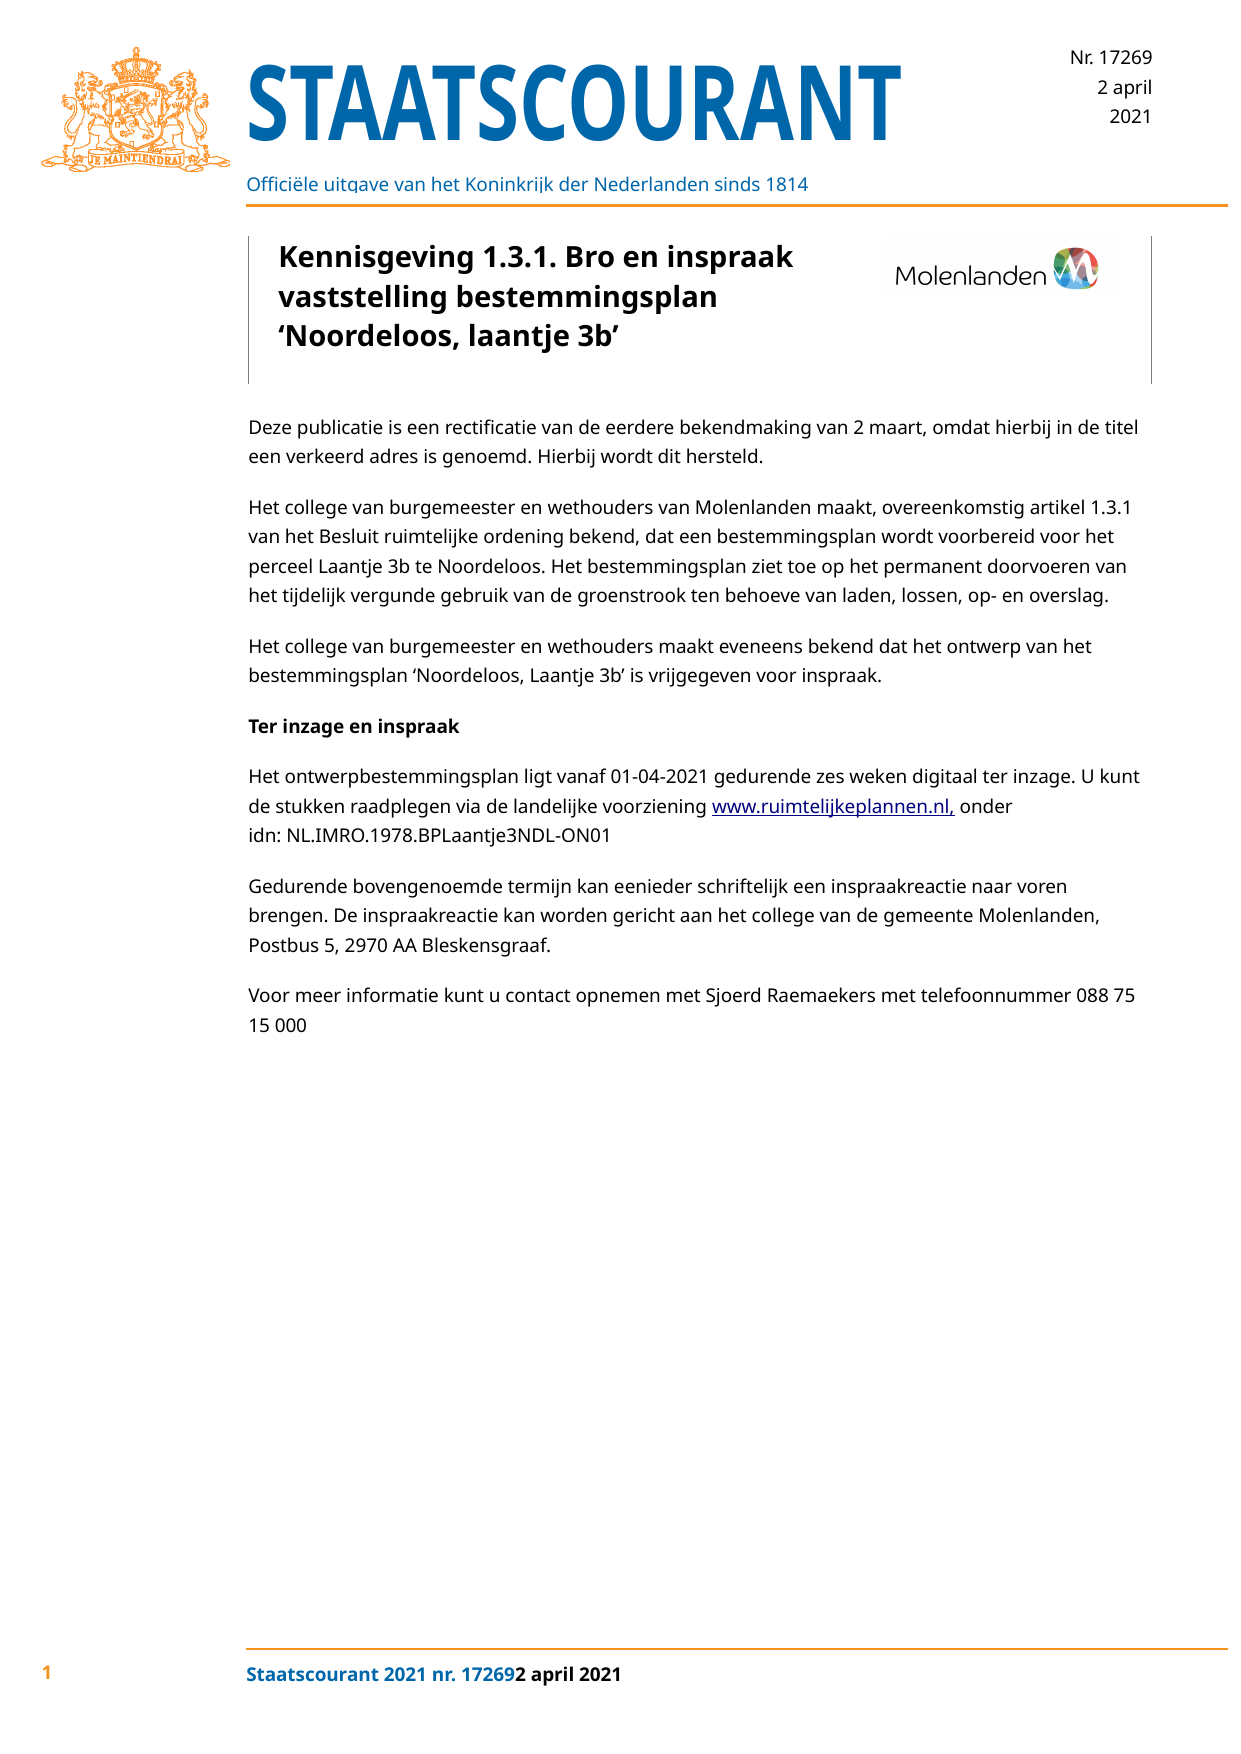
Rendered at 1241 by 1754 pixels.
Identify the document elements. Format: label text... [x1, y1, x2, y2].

text Voor meer informatie kunt u contact opnemen met Sjoerd Raemaekers met telefoonnummer 088 75 15 000 [248, 983, 1152, 1038]
text Het ontwerpbestemmingsplan ligt vanaf 01-04-2021 gedurende zes weken digitaal ter inzage. U kunt de stukken raadplegen via de landelijke voorziening www.ruimtelijkeplannen.nl, onder idn: NL.IMRO.1978.BPLaantje3NDL-ON01 [248, 763, 1152, 848]
table_header Kennisgeving 1.3.1. Bro en inspraak vaststelling bestemmingsplan ‘Noordeloos, laantje 3b’ [249, 236, 850, 384]
text Gedurende bovengenoemde termijn kan eenieder schriftelijk een inspraakreactie naar voren brengen. De inspraakreactie kan worden gericht aan het college van de gemeente Molenlanden, Postbus 5, 2970 AA Bleskensgraaf. [248, 873, 1152, 958]
text Het college van burgemeester en wethouders maakt eveneens bekend dat het ontwerp van het bestemmingsplan ‘Noordeloos, Laantje 3b’ is vrijgegeven voor inspraak. [248, 633, 1152, 688]
text Het college van burgemeester en wethouders van Molenlanden maakt, overeenkomstig artikel 1.3.1 van het Besluit ruimtelijke ordening bekend, dat een bestemmingsplan wordt voorbereid voor het perceel Laantje 3b te Noordeloos. Het bestemmingsplan ziet toe op het permanent doorvoeren van het tijdelijk vergunde gebruik van de groenstrook ten behoeve van laden, lossen, op- en overslag. [248, 494, 1152, 608]
picture [882, 236, 1119, 296]
picture [41, 47, 231, 172]
table_header [850, 236, 1151, 384]
text Deze publicatie is een rectificatie van de eerdere bekendmaking van 2 maart, omdat hierbij in de titel een verkeerd adres is genoemd. Hierbij wordt dit hersteld. [248, 414, 1152, 469]
text Ter inzage en inspraak [248, 713, 1152, 739]
